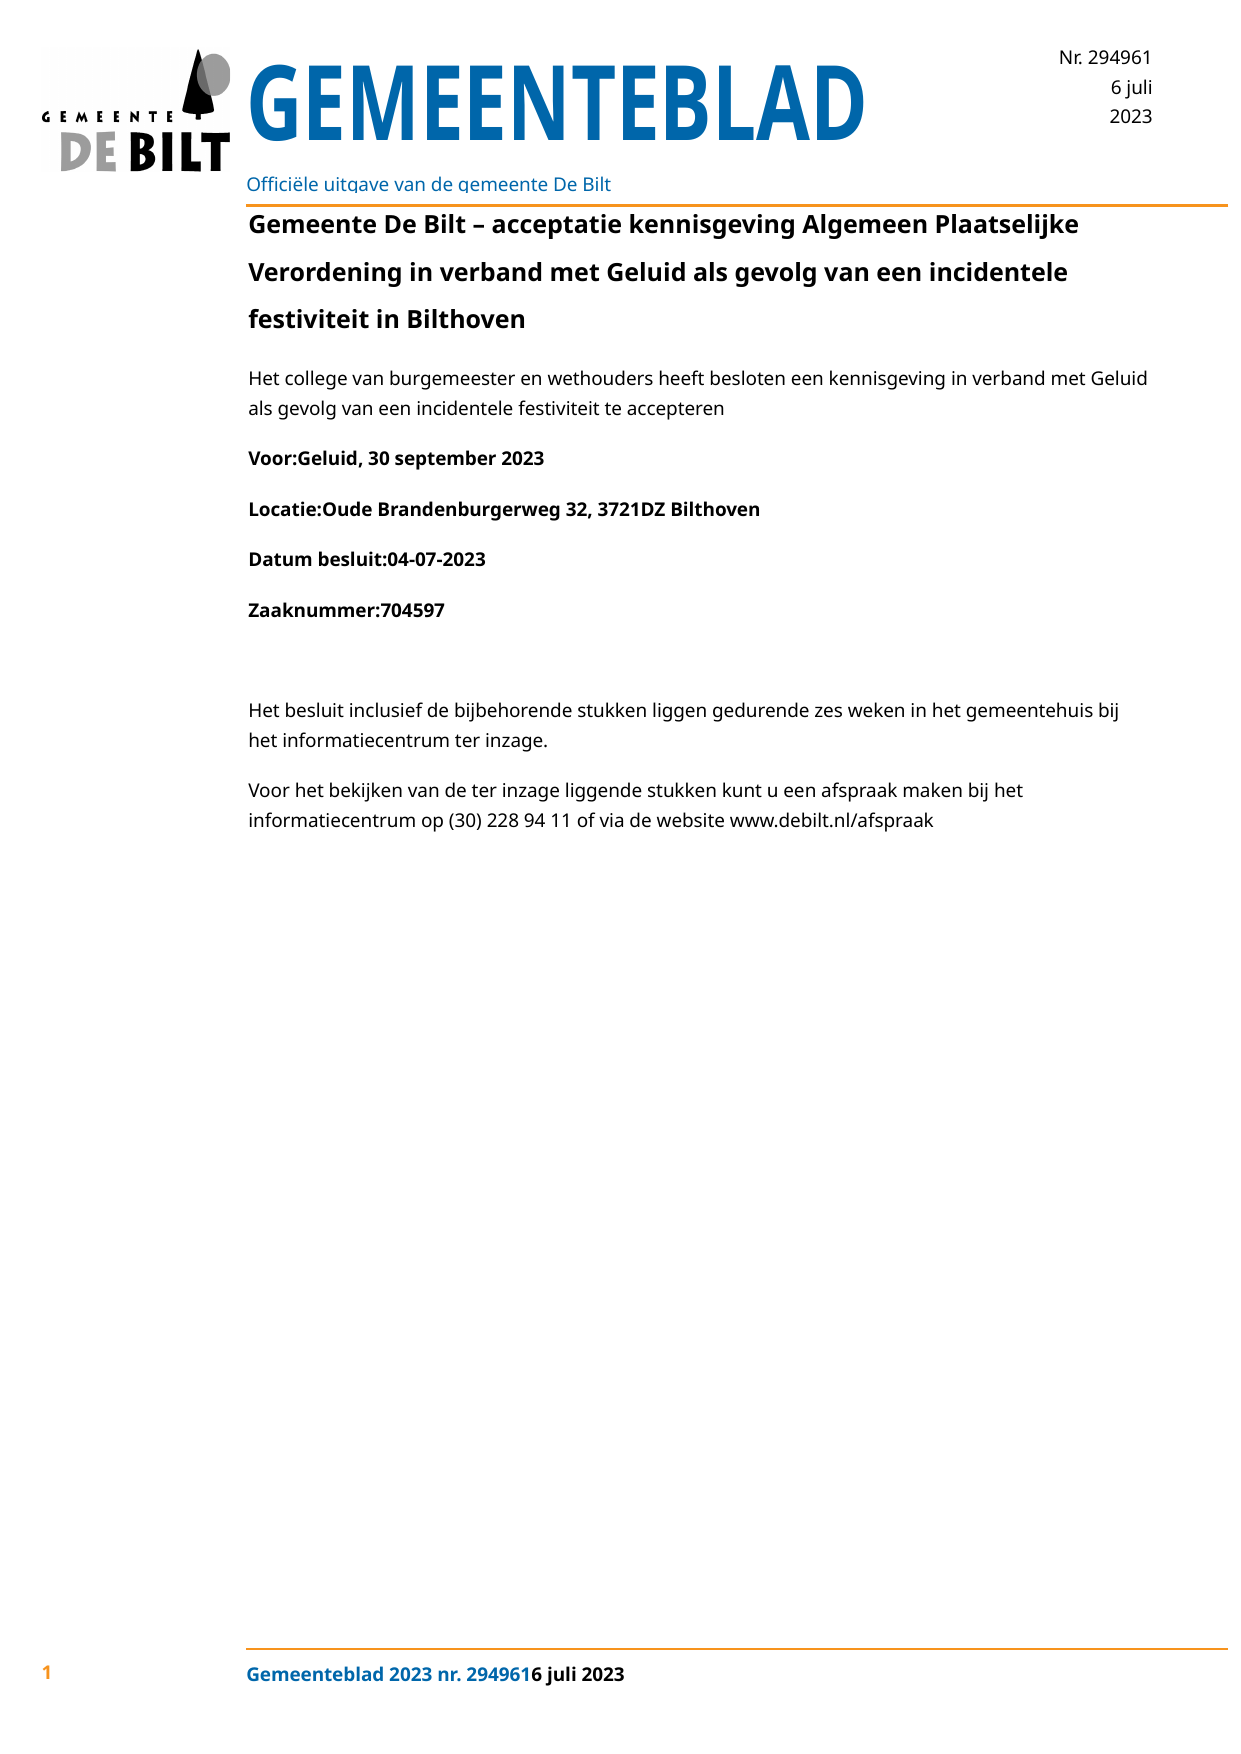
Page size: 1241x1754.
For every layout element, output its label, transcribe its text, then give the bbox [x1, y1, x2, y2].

text Locatie:Oude Brandenburgerweg 32, 3721DZ Bilthoven [248, 496, 1152, 522]
text Voor:Geluid, 30 september 2023 [248, 446, 1152, 471]
text Het college van burgemeester en wethouders heeft besloten een kennisgeving in verband met Geluid als gevolg van een incidentele festiviteit te accepteren [248, 366, 1152, 421]
text Gemeente De Bilt – acceptatie kennisgeving Algemeen Plaatselijke Verordening in verband met Geluid als gevolg van een incidentele festiviteit in Bilthoven [248, 207, 1152, 336]
text Zaaknummer:704597 [248, 597, 1152, 622]
text Voor het bekijken van de ter inzage liggende stukken kunt u een afspraak maken bij het informatiecentrum op (30) 228 94 11 of via de website www.debilt.nl/afspraak [248, 778, 1152, 833]
text Het besluit inclusief de bijbehorende stukken liggen gedurende zes weken in het gemeentehuis bij het informatiecentrum ter inzage. [248, 698, 1152, 753]
text Datum besluit:04-07-2023 [248, 546, 1152, 572]
picture [41, 47, 231, 172]
